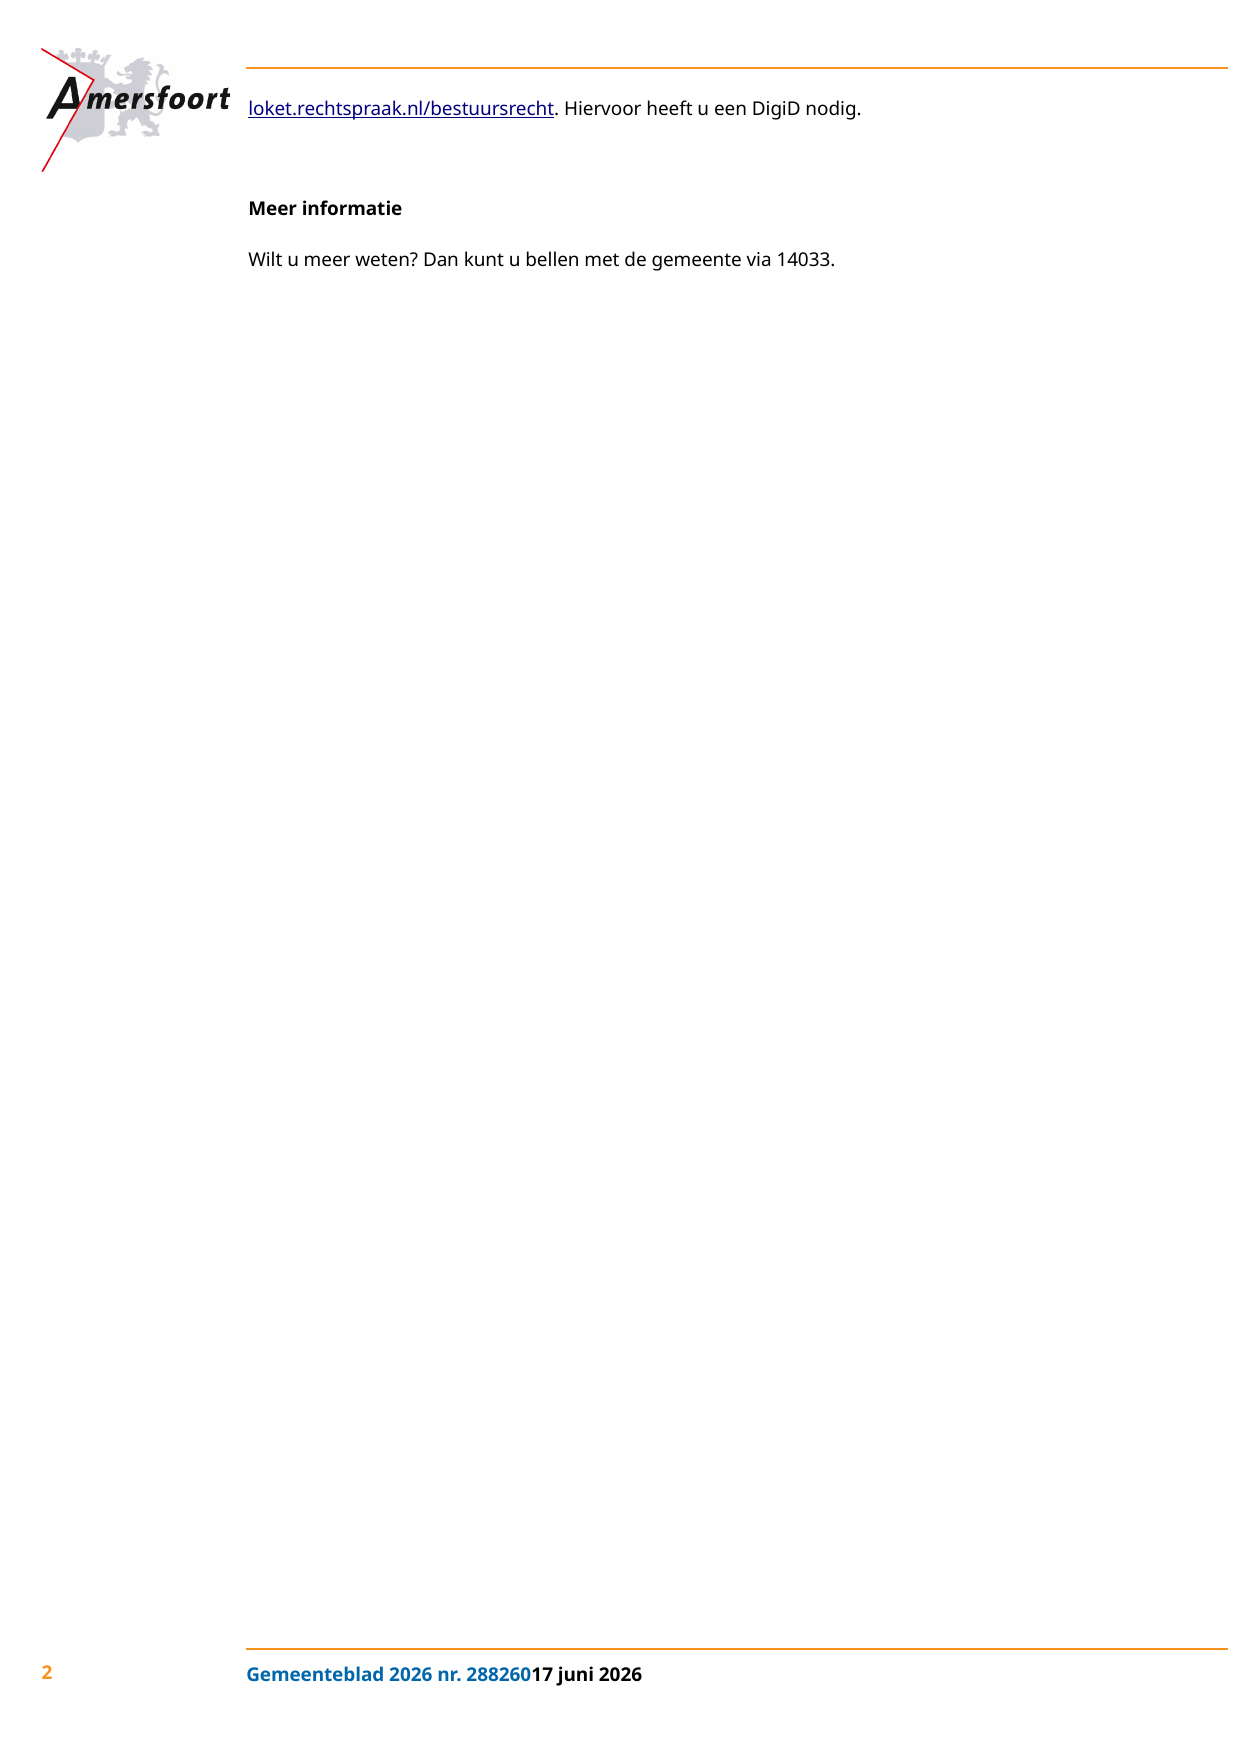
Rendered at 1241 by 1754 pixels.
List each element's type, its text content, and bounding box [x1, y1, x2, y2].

text loket.rechtspraak.nl/bestuursrecht. Hiervoor heeft u een DigiD nodig. [248, 95, 1152, 121]
text Meer informatie [248, 196, 1152, 221]
picture [41, 47, 231, 172]
text Wilt u meer weten? Dan kunt u bellen met de gemeente via 14033. [248, 246, 1152, 272]
